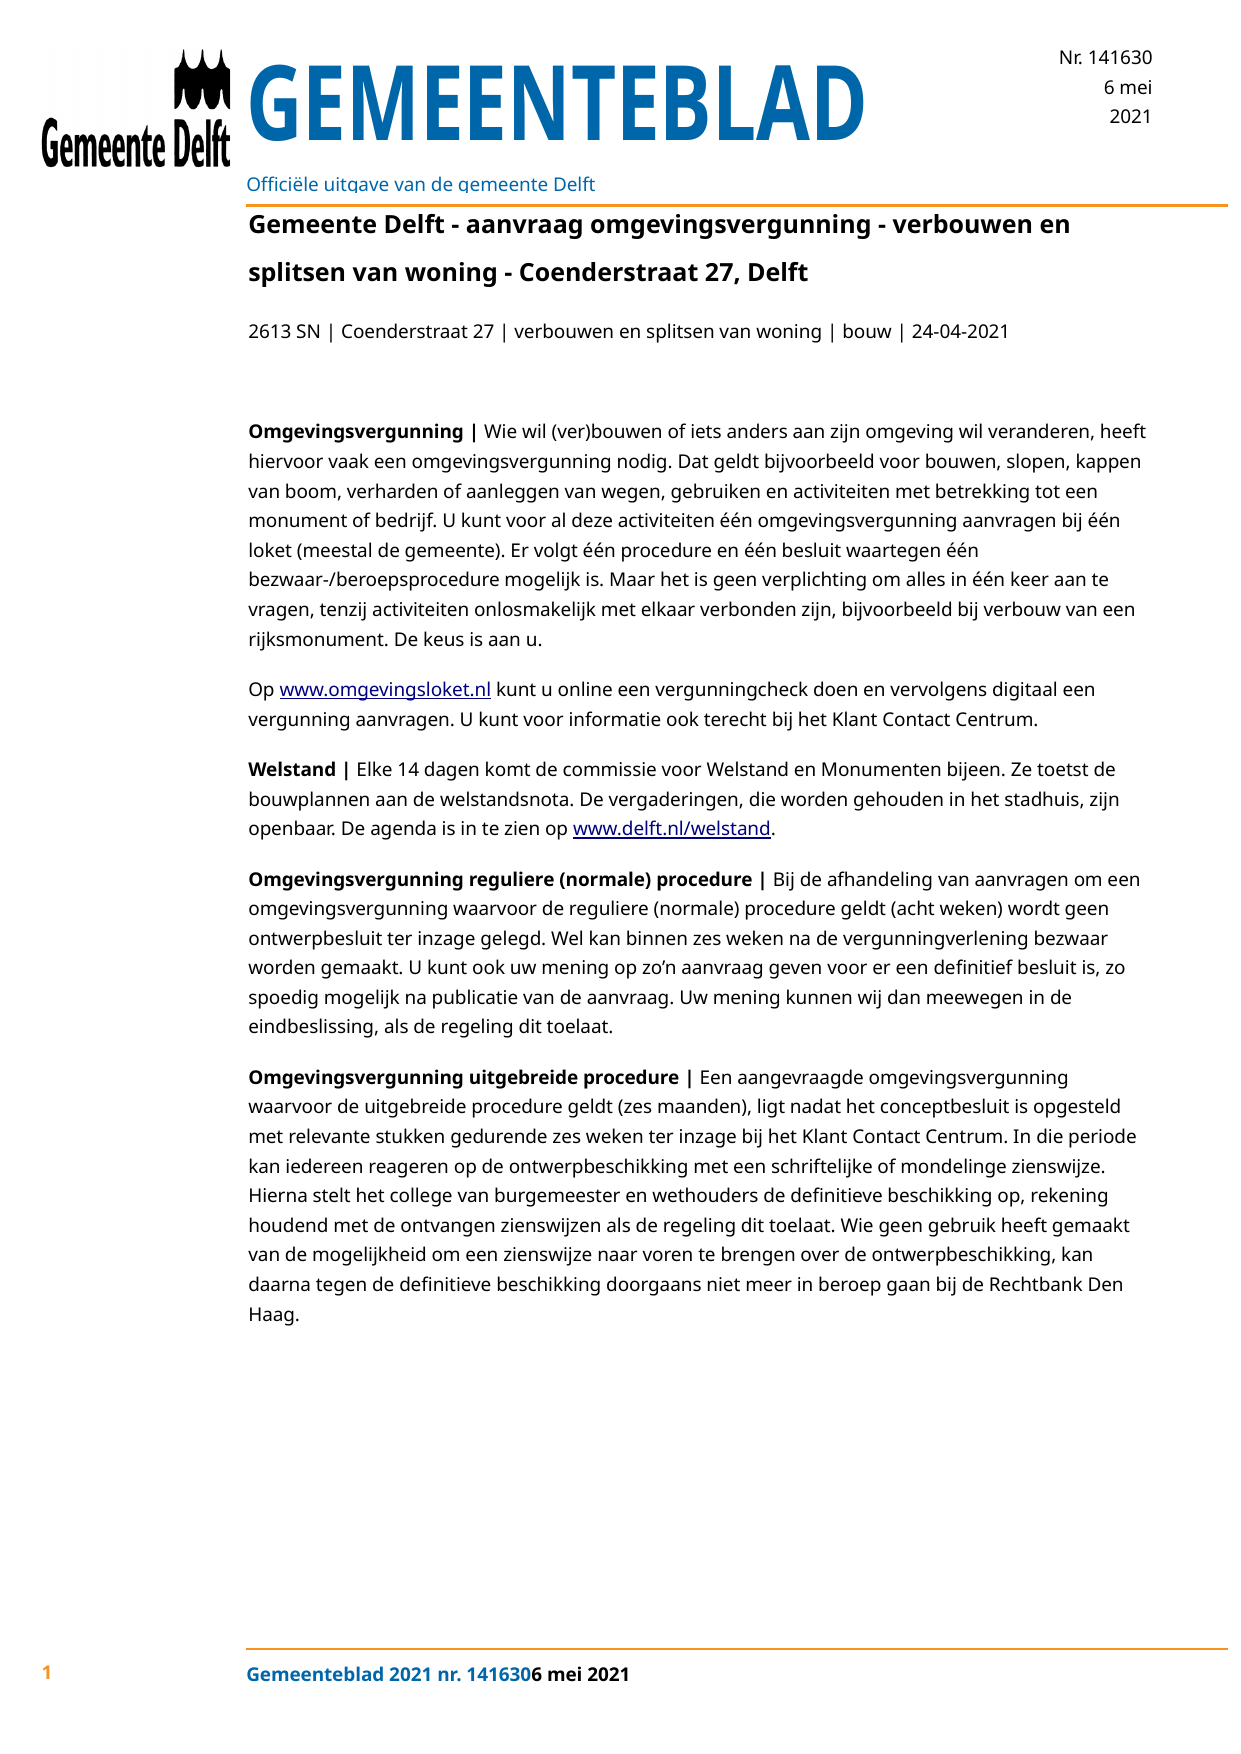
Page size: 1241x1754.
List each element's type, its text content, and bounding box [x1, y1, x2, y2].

text Op www.omgevingsloket.nl kunt u online een vergunningcheck doen en vervolgens digitaal een vergunning aanvragen. U kunt voor informatie ook terecht bij het Klant Contact Centrum. [248, 676, 1152, 732]
text Omgevingsvergunning | Wie wil (ver)bouwen of iets anders aan zijn omgeving wil veranderen, heeft hiervoor vaak een omgevingsvergunning nodig. Dat geldt bijvoorbeeld voor bouwen, slopen, kappen van boom, verharden of aanleggen van wegen, gebruiken en activiteiten met betrekking tot een monument of bedrijf. U kunt voor al deze activiteiten één omgevingsvergunning aanvragen bij één loket (meestal de gemeente). Er volgt één procedure en één besluit waartegen één bezwaar-/beroepsprocedure mogelijk is. Maar het is geen verplichting om alles in één keer aan te vragen, tenzij activiteiten onlosmakelijk met elkaar verbonden zijn, bijvoorbeeld bij verbouw van een rijksmonument. De keus is aan u. [248, 419, 1152, 652]
text Welstand | Elke 14 dagen komt de commissie voor Welstand en Monumenten bijeen. Ze toetst de bouwplannen aan de welstandsnota. De vergaderingen, die worden gehouden in het stadhuis, zijn openbaar. De agenda is in te zien op www.delft.nl/welstand. [248, 756, 1152, 841]
text Omgevingsvergunning uitgebreide procedure | Een aangevraagde omgevingsvergunning waarvoor de uitgebreide procedure geldt (zes maanden), ligt nadat het conceptbesluit is opgesteld met relevante stukken gedurende zes weken ter inzage bij het Klant Contact Centrum. In die periode kan iedereen reageren op de ontwerpbeschikking met een schriftelijke of mondelinge zienswijze. Hierna stelt het college van burgemeester en wethouders de definitieve beschikking op, rekening houdend met de ontvangen zienswijzen als de regeling dit toelaat. Wie geen gebruik heeft gemaakt van de mogelijkheid om een zienswijze naar voren te brengen over de ontwerpbeschikking, kan daarna tegen de definitieve beschikking doorgaans niet meer in beroep gaan bij de Rechtbank Den Haag. [248, 1064, 1152, 1327]
text Omgevingsvergunning reguliere (normale) procedure | Bij de afhandeling van aanvragen om een omgevingsvergunning waarvoor de reguliere (normale) procedure geldt (acht weken) wordt geen ontwerpbesluit ter inzage gelegd. Wel kan binnen zes weken na de vergunningverlening bezwaar worden gemaakt. U kunt ook uw mening op zo’n aanvraag geven voor er een definitief besluit is, zo spoedig mogelijk na publicatie van de aanvraag. Uw mening kunnen wij dan meewegen in de eindbeslissing, als de regeling dit toelaat. [248, 866, 1152, 1039]
picture [41, 47, 231, 172]
text Gemeente Delft - aanvraag omgevingsvergunning - verbouwen en splitsen van woning - Coenderstraat 27, Delft [248, 207, 1152, 288]
text 2613 SN | Coenderstraat 27 | verbouwen en splitsen van woning | bouw | 24-04-2021 [248, 318, 1152, 344]
